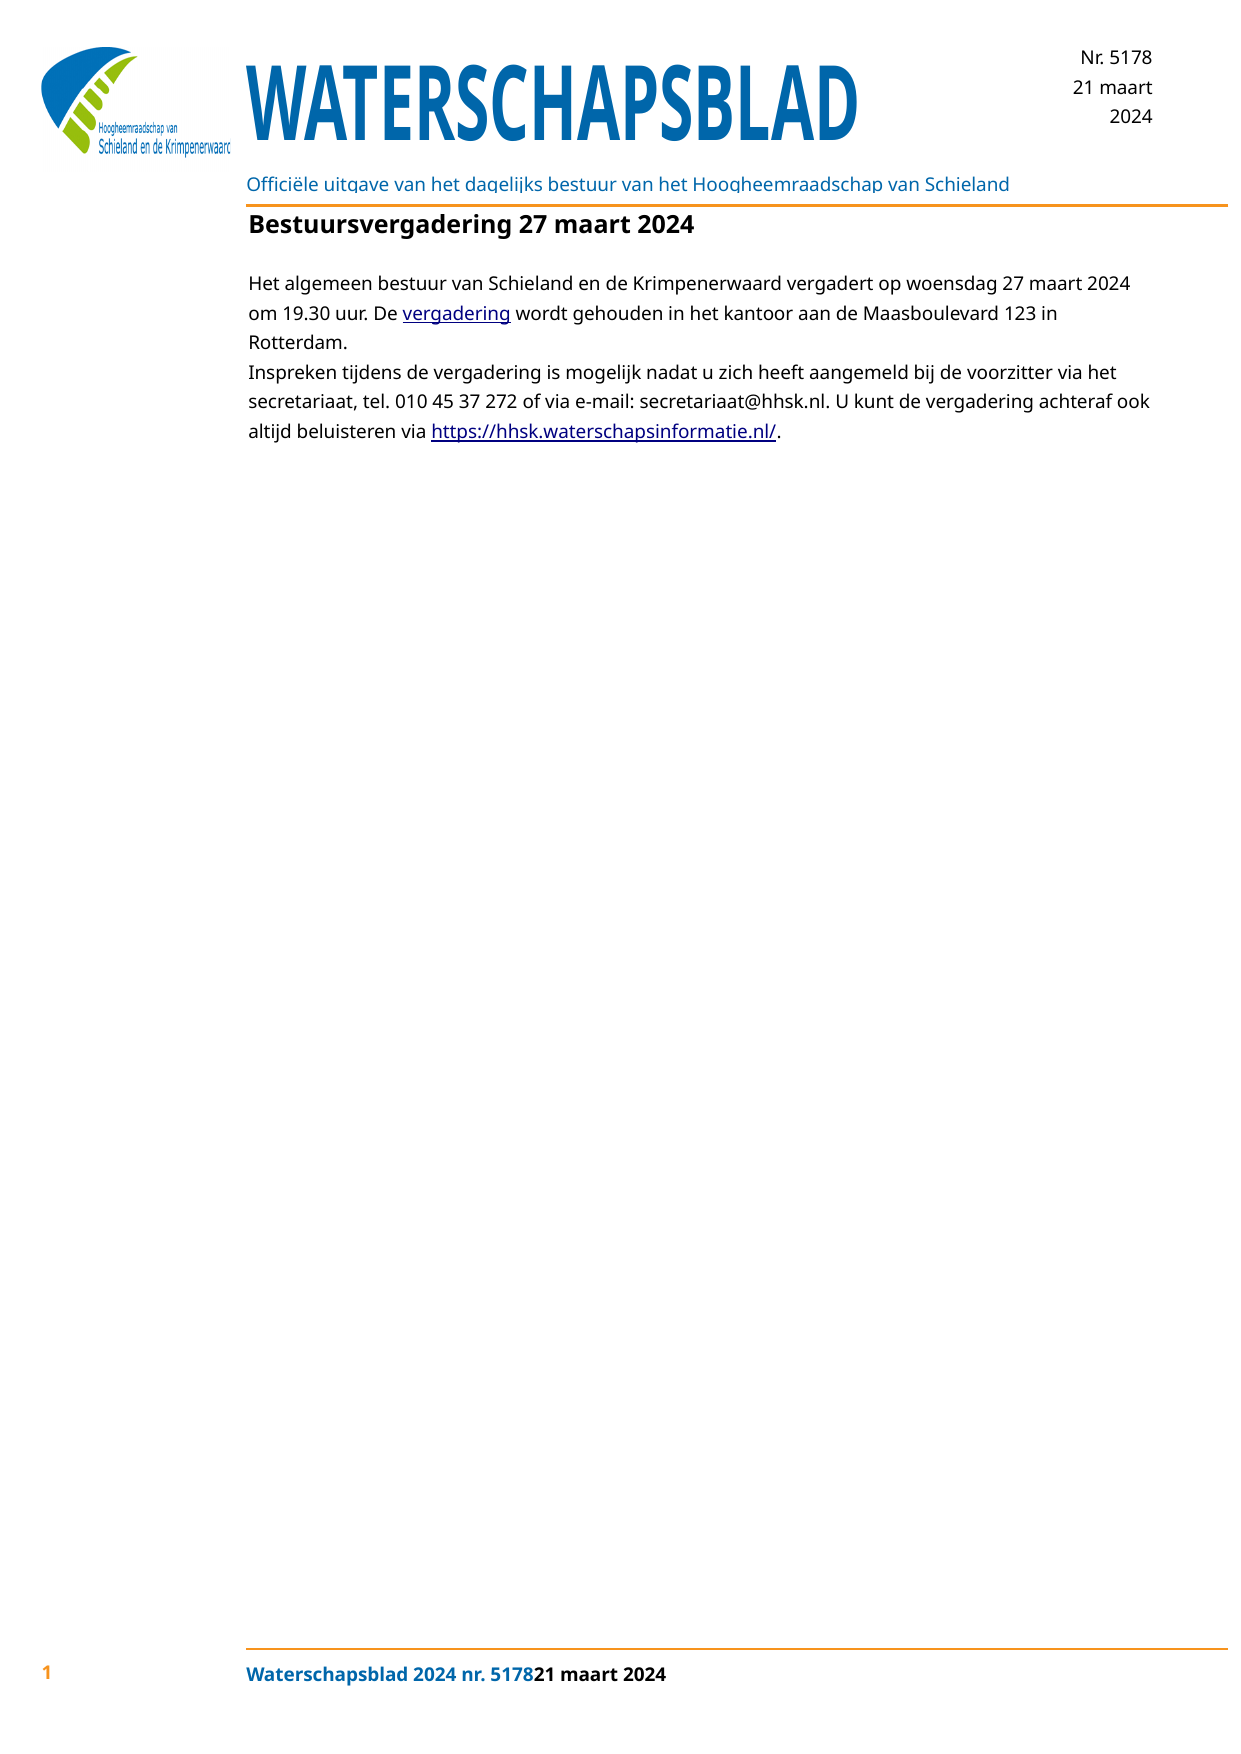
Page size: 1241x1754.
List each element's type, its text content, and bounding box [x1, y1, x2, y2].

text Bestuursvergadering 27 maart 2024 [248, 207, 1152, 241]
picture [41, 47, 231, 172]
text Het algemeen bestuur van Schieland en de Krimpenerwaard vergadert op woensdag 27 maart 2024 om 19.30 uur. De vergadering wordt gehouden in het kantoor aan de Maasboulevard 123 in Rotterdam. [248, 270, 1152, 355]
text Inspreken tijdens de vergadering is mogelijk nadat u zich heeft aangemeld bij de voorzitter via het secretariaat, tel. 010 45 37 272 of via e-mail: secretariaat@hhsk.nl. U kunt de vergadering achteraf ook altijd beluisteren via https://hhsk.waterschapsinformatie.nl/. [248, 359, 1152, 444]
